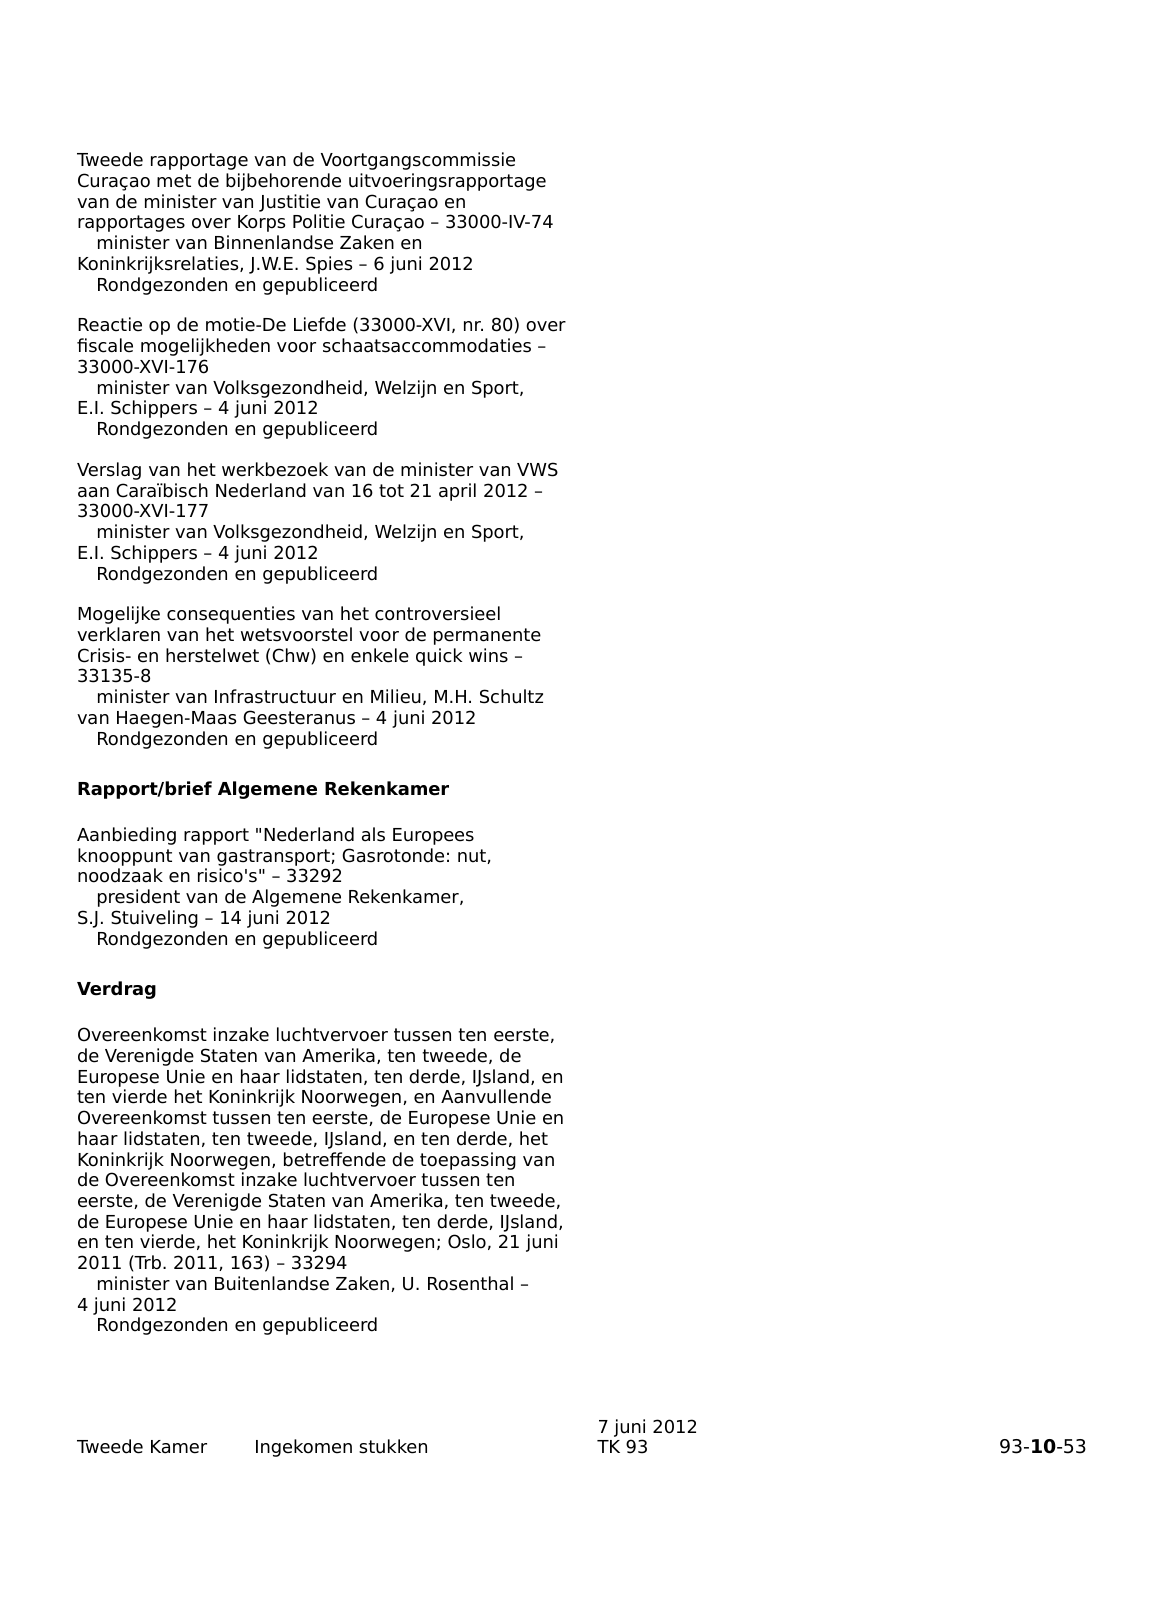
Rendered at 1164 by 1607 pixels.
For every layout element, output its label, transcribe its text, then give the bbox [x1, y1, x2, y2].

text minister van Buitenlandse Zaken, U. Rosenthal – 4 juni 2012 [77, 1274, 567, 1315]
text Rondgezonden en gepubliceerd [77, 419, 567, 440]
text Aanbieding rapport "Nederland als Europees knooppunt van gastransport; Gasrotonde: nut, noodzaak en risico's" – 33292 [77, 825, 567, 887]
text Rondgezonden en gepubliceerd [77, 274, 567, 295]
text Tweede rapportage van de Voortgangscommissie Curaçao met de bijbehorende uitvoeringsrapportage van de minister van Justitie van Curaçao en rapportages over Korps Politie Curaçao – 33000-IV-74 [77, 150, 567, 233]
text minister van Binnenlandse Zaken en Koninkrijksrelaties, J.W.E. Spies – 6 juni 2012 [77, 233, 567, 274]
text Rondgezonden en gepubliceerd [77, 563, 567, 584]
subtitle Rapport/brief Algemene Rekenkamer [77, 779, 567, 800]
text president van de Algemene Rekenkamer, S.J. Stuiveling – 14 juni 2012 [77, 887, 567, 928]
text Reactie op de motie-De Liefde (33000-XVI, nr. 80) over fiscale mogelijkheden voor schaatsaccommodaties – 33000-XVI-176 [77, 315, 567, 377]
text Rondgezonden en gepubliceerd [77, 1315, 567, 1336]
text Overeenkomst inzake luchtvervoer tussen ten eerste, de Verenigde Staten van Amerika, ten tweede, de Europese Unie en haar lidstaten, ten derde, IJsland, en ten vierde het Koninkrijk Noorwegen, en Aanvullende Overeenkomst tussen ten eerste, de Europese Unie en haar lidstaten, ten tweede, IJsland, en ten derde, het Koninkrijk Noorwegen, betreffende de toepassing van de Overeenkomst inzake luchtvervoer tussen ten eerste, de Verenigde Staten van Amerika, ten tweede, de Europese Unie en haar lidstaten, ten derde, IJsland, en ten vierde, het Koninkrijk Noorwegen; Oslo, 21 juni 2011 (Trb. 2011, 163) – 33294 [77, 1025, 567, 1274]
text minister van Infrastructuur en Milieu, M.H. Schultz van Haegen-Maas Geesteranus – 4 juni 2012 [77, 687, 567, 728]
text minister van Volksgezondheid, Welzijn en Sport, E.I. Schippers – 4 juni 2012 [77, 377, 567, 419]
text Mogelijke consequenties van het controversieel verklaren van het wetsvoorstel voor de permanente Crisis- en herstelwet (Chw) en enkele quick wins – 33135-8 [77, 604, 567, 687]
text Rondgezonden en gepubliceerd [77, 728, 567, 749]
text minister van Volksgezondheid, Welzijn en Sport, E.I. Schippers – 4 juni 2012 [77, 522, 567, 563]
subtitle Verdrag [77, 979, 567, 1000]
text Rondgezonden en gepubliceerd [77, 928, 567, 949]
text Verslag van het werkbezoek van de minister van VWS aan Caraïbisch Nederland van 16 tot 21 april 2012 – 33000-XVI-177 [77, 460, 567, 522]
